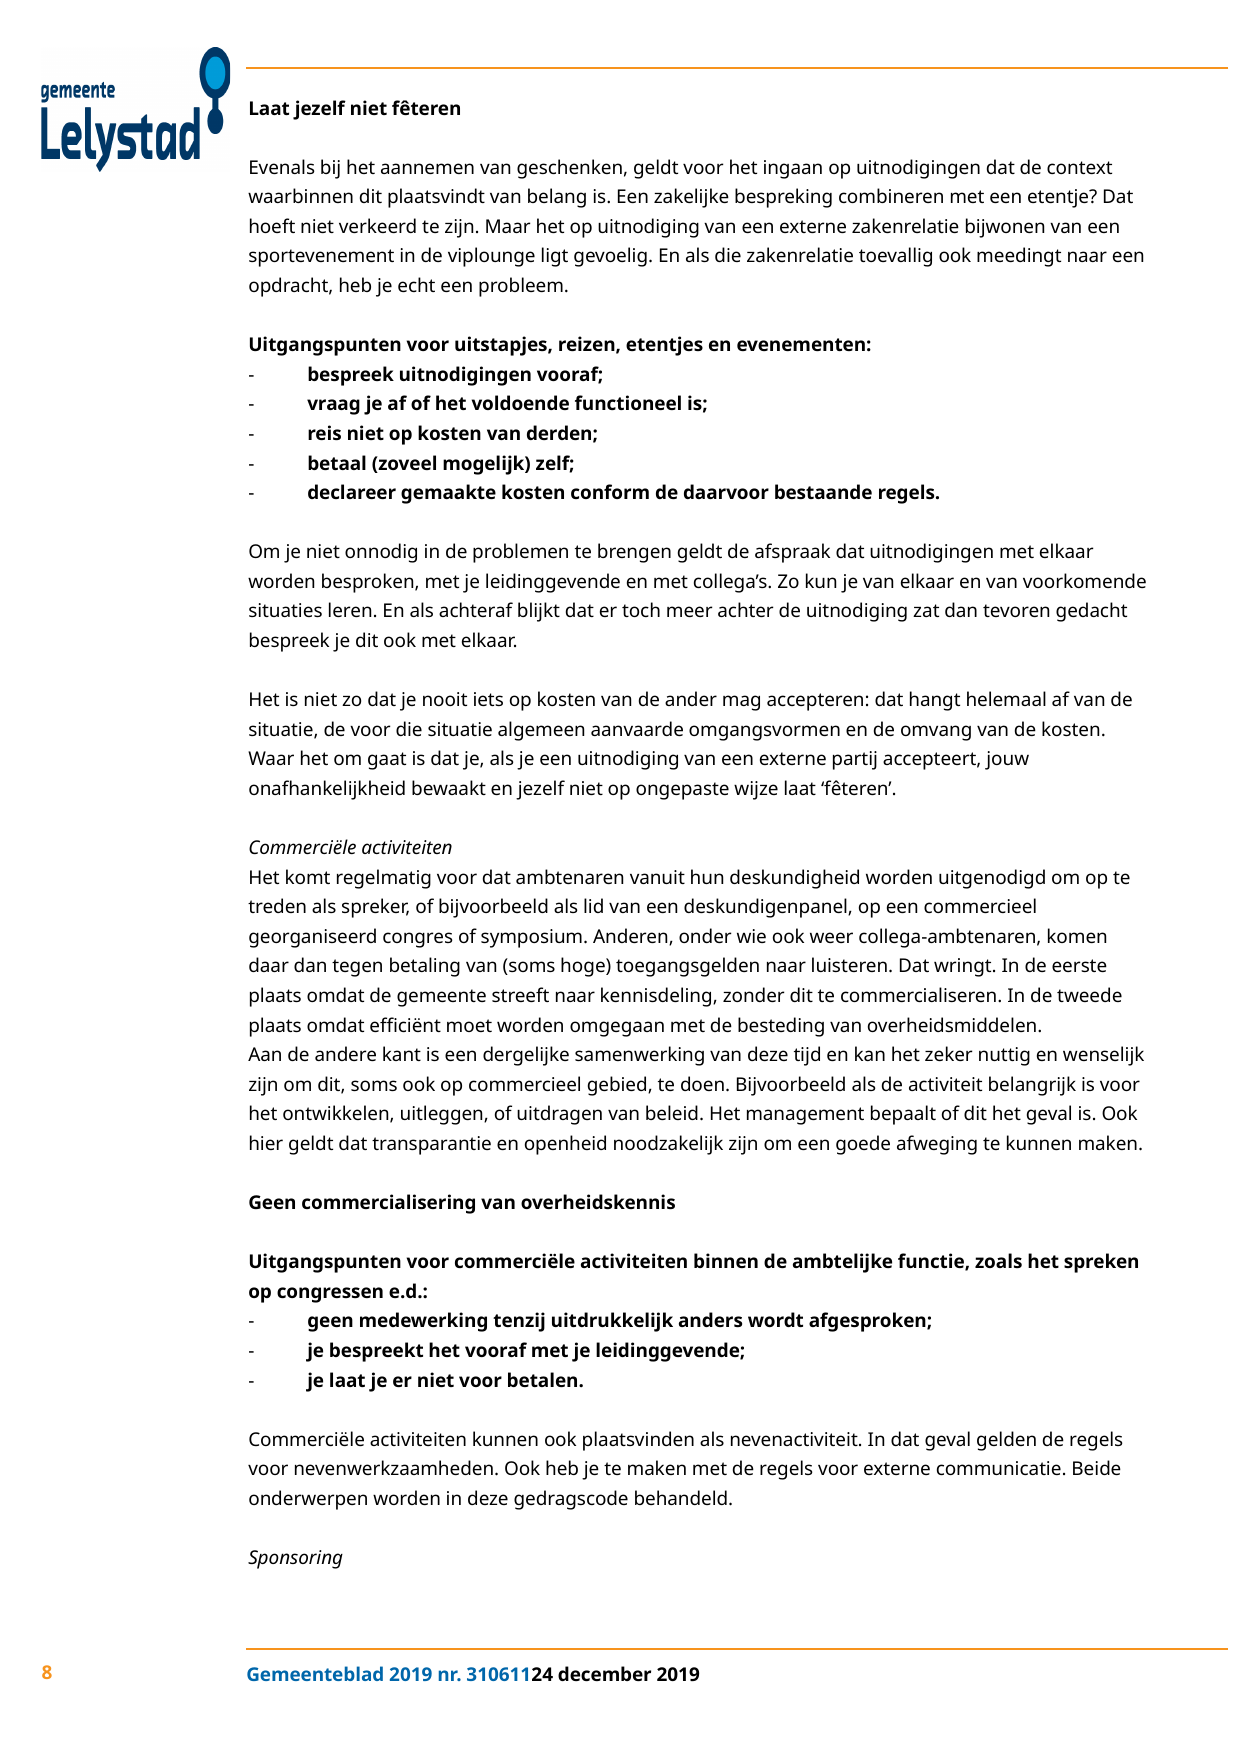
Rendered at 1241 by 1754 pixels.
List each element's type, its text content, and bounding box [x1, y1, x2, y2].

list je bespreekt het vooraf met je leidinggevende; [248, 1337, 1152, 1363]
text Commerciële activiteiten kunnen ook plaatsvinden als nevenactiviteit. In dat geval gelden de regels voor nevenwerkzaamheden. Ook heb je te maken met de regels voor externe communicatie. Beide onderwerpen worden in deze gedragscode behandeld. [248, 1426, 1152, 1511]
text Geen commercialisering van overheidskennis [248, 1189, 1152, 1215]
list bespreek uitnodigingen vooraf; [248, 361, 1152, 387]
text Sponsoring [248, 1544, 1152, 1570]
text Evenals bij het aannemen van geschenken, geldt voor het ingaan op uitnodigingen dat de context waarbinnen dit plaatsvindt van belang is. Een zakelijke bespreking combineren met een etentje? Dat hoeft niet verkeerd te zijn. Maar het op uitnodiging van een externe zakenrelatie bijwonen van een sportevenement in de viplounge ligt gevoelig. En als die zakenrelatie toevallig ook meedingt naar een opdracht, heb je echt een probleem. [248, 154, 1152, 298]
text Om je niet onnodig in de problemen te brengen geldt de afspraak dat uitnodigingen met elkaar worden besproken, met je leidinggevende en met collega’s. Zo kun je van elkaar en van voorkomende situaties leren. En als achteraf blijkt dat er toch meer achter de uitnodiging zat dan tevoren gedacht bespreek je dit ook met elkaar. [248, 538, 1152, 653]
text Commerciële activiteiten [248, 834, 1152, 860]
list vraag je af of het voldoende functioneel is; [248, 391, 1152, 416]
text Het komt regelmatig voor dat ambtenaren vanuit hun deskundigheid worden uitgenodigd om op te treden als spreker, of bijvoorbeeld als lid van een deskundigenpanel, op een commercieel georganiseerd congres of symposium. Anderen, onder wie ook weer collega-ambtenaren, komen daar dan tegen betaling van (soms hoge) toegangsgelden naar luisteren. Dat wringt. In de eerste plaats omdat de gemeente streeft naar kennisdeling, zonder dit te commercialiseren. In de tweede plaats omdat efficiënt moet worden omgegaan met de besteding van overheidsmiddelen. [248, 864, 1152, 1038]
list betaal (zoveel mogelijk) zelf; [248, 450, 1152, 476]
list geen medewerking tenzij uitdrukkelijk anders wordt afgesproken; [248, 1308, 1152, 1333]
text Laat jezelf niet fêteren [248, 95, 1152, 121]
list je laat je er niet voor betalen. [248, 1367, 1152, 1393]
text Uitgangspunten voor commerciële activiteiten binnen de ambtelijke functie, zoals het spreken op congressen e.d.: [248, 1248, 1152, 1304]
list declareer gemaakte kosten conform de daarvoor bestaande regels. [248, 479, 1152, 505]
list reis niet op kosten van derden; [248, 420, 1152, 446]
text Uitgangspunten voor uitstapjes, reizen, etentjes en evenementen: [248, 331, 1152, 357]
text Het is niet zo dat je nooit iets op kosten van de ander mag accepteren: dat hangt helemaal af van de situatie, de voor die situatie algemeen aanvaarde omgangsvormen en de omvang van de kosten. Waar het om gaat is dat je, als je een uitnodiging van een externe partij accepteert, jouw onafhankelijkheid bewaakt en jezelf niet op ongepaste wijze laat ‘fêteren’. [248, 686, 1152, 801]
picture [41, 47, 231, 172]
text Aan de andere kant is een dergelijke samenwerking van deze tijd en kan het zeker nuttig en wenselijk zijn om dit, soms ook op commercieel gebied, te doen. Bijvoorbeeld als de activiteit belangrijk is voor het ontwikkelen, uitleggen, of uitdragen van beleid. Het management bepaalt of dit het geval is. Ook hier geldt dat transparantie en openheid noodzakelijk zijn om een goede afweging te kunnen maken. [248, 1041, 1152, 1156]
